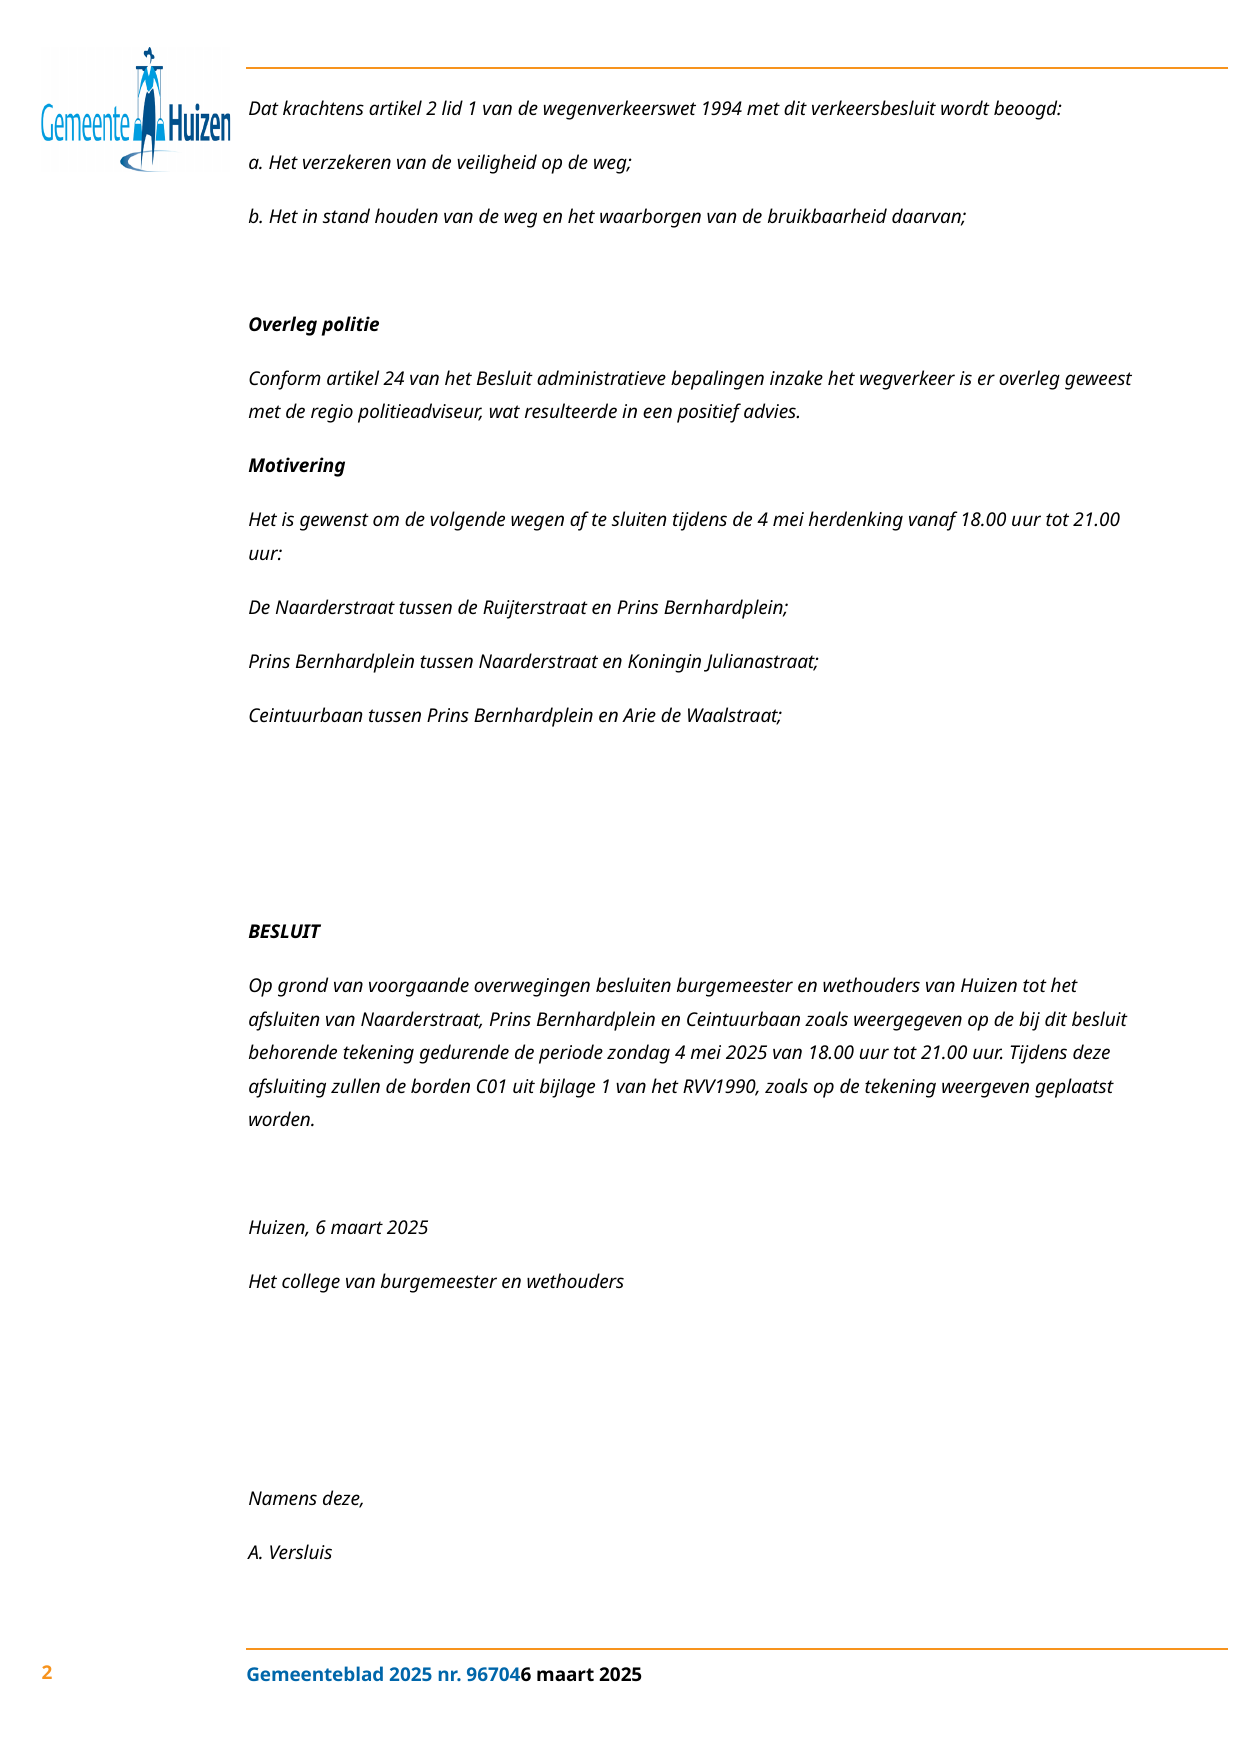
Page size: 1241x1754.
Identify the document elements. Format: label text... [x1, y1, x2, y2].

text Prins Bernhardplein tussen Naarderstraat en Koningin Julianastraat; [248, 648, 1152, 674]
text BESLUIT [248, 918, 1152, 944]
text Namens deze, [248, 1485, 1152, 1511]
text Motivering [248, 453, 1152, 478]
text Huizen, 6 maart 2025 [248, 1214, 1152, 1240]
text De Naarderstraat tussen de Ruijterstraat en Prins Bernhardplein; [248, 594, 1152, 620]
text a. Het verzekeren van de veiligheid op de weg; [248, 149, 1152, 174]
text Het is gewenst om de volgende wegen af te sluiten tijdens de 4 mei herdenking vanaf 18.00 uur tot 21.00 uur: [248, 507, 1152, 566]
text Conform artikel 24 van het Besluit administratieve bepalingen inzake het wegverkeer is er overleg geweest met de regio politieadviseur, wat resulteerde in een positief advies. [248, 365, 1152, 424]
text Op grond van voorgaande overwegingen besluiten burgemeester en wethouders van Huizen tot het afsluiten van Naarderstraat, Prins Bernhardplein en Ceintuurbaan zoals weergegeven op de bij dit besluit behorende tekening gedurende de periode zondag 4 mei 2025 van 18.00 uur tot 21.00 uur. Tijdens deze afsluiting zullen de borden C01 uit bijlage 1 van het RVV1990, zoals op de tekening weergeven geplaatst worden. [248, 973, 1152, 1132]
picture [41, 47, 231, 172]
text b. Het in stand houden van de weg en het waarborgen van de bruikbaarheid daarvan; [248, 203, 1152, 229]
text Ceintuurbaan tussen Prins Bernhardplein en Arie de Waalstraat; [248, 702, 1152, 728]
text Het college van burgemeester en wethouders [248, 1268, 1152, 1294]
text A. Versluis [248, 1539, 1152, 1564]
text Overleg politie [248, 311, 1152, 337]
text Dat krachtens artikel 2 lid 1 van de wegenverkeerswet 1994 met dit verkeersbesluit wordt beoogd: [248, 95, 1152, 121]
